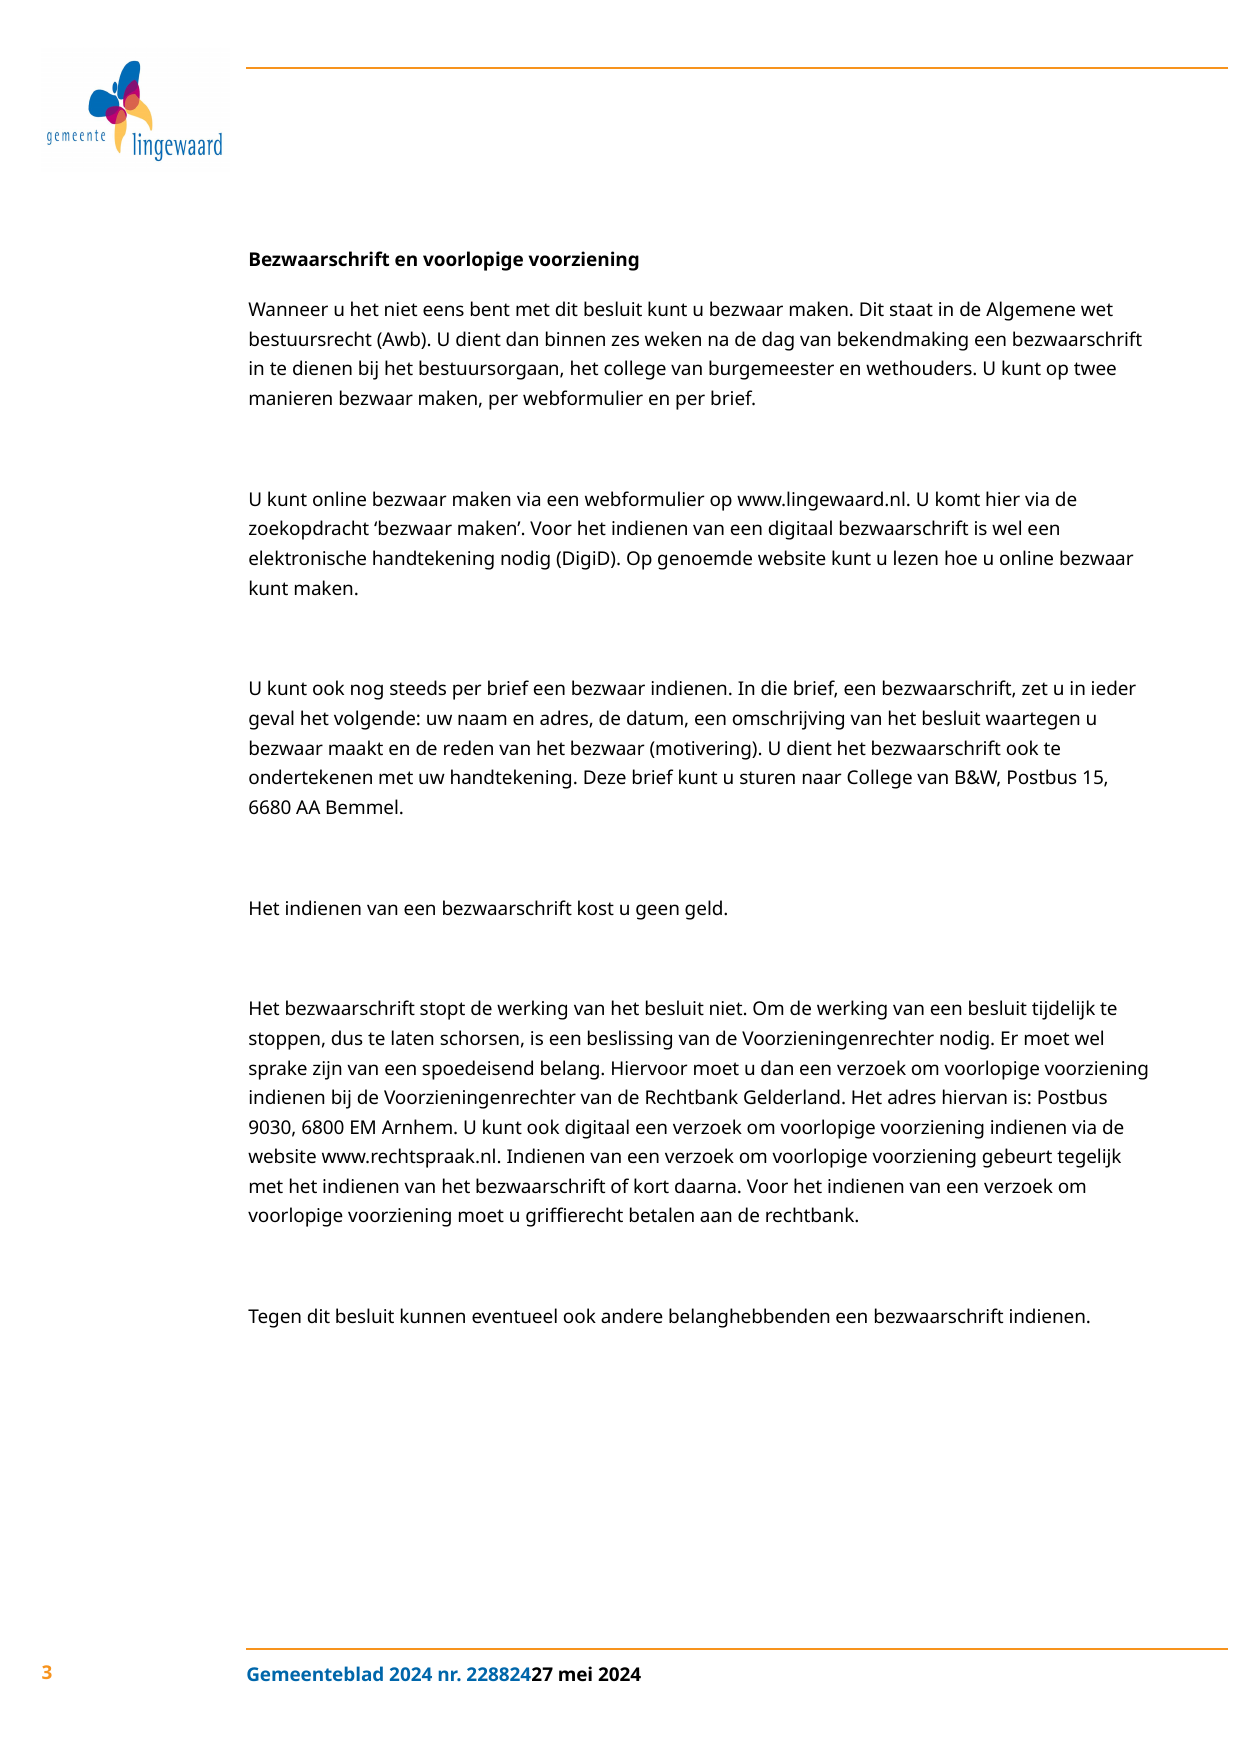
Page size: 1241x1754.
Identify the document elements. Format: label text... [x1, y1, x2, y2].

text U kunt online bezwaar maken via een webformulier op www.lingewaard.nl. U komt hier via de zoekopdracht ‘bezwaar maken’. Voor het indienen van een digitaal bezwaarschrift is wel een elektronische handtekening nodig (DigiD). Op genoemde website kunt u lezen hoe u online bezwaar kunt maken. [248, 486, 1152, 601]
picture [41, 47, 231, 172]
text U kunt ook nog steeds per brief een bezwaar indienen. In die brief, een bezwaarschrift, zet u in ieder geval het volgende: uw naam en adres, de datum, een omschrijving van het besluit waartegen u bezwaar maakt en de reden van het bezwaar (motivering). U dient het bezwaarschrift ook te ondertekenen met uw handtekening. Deze brief kunt u sturen naar College van B&W, Postbus 15, 6680 AA Bemmel. [248, 676, 1152, 820]
text Bezwaarschrift en voorlopige voorziening [248, 246, 1152, 272]
text Tegen dit besluit kunnen eventueel ook andere belanghebbenden een bezwaarschrift indienen. [248, 1303, 1152, 1329]
text Wanneer u het niet eens bent met dit besluit kunt u bezwaar maken. Dit staat in de Algemene wet bestuursrecht (Awb). U dient dan binnen zes weken na de dag van bekendmaking een bezwaarschrift in te dienen bij het bestuursorgaan, het college van burgemeester en wethouders. U kunt op twee manieren bezwaar maken, per webformulier en per brief. [248, 296, 1152, 411]
text Het indienen van een bezwaarschrift kost u geen geld. [248, 895, 1152, 921]
text Het bezwaarschrift stopt de werking van het besluit niet. Om de werking van een besluit tijdelijk te stoppen, dus te laten schorsen, is een beslissing van de Voorzieningenrechter nodig. Er moet wel sprake zijn van een spoedeisend belang. Hiervoor moet u dan een verzoek om voorlopige voorziening indienen bij de Voorzieningenrechter van de Rechtbank Gelderland. Het adres hiervan is: Postbus 9030, 6800 EM Arnhem. U kunt ook digitaal een verzoek om voorlopige voorziening indienen via de website www.rechtspraak.nl. Indienen van een verzoek om voorlopige voorziening gebeurt tegelijk met het indienen van het bezwaarschrift of kort daarna. Voor het indienen van een verzoek om voorlopige voorziening moet u griffierecht betalen aan de rechtbank. [248, 996, 1152, 1228]
